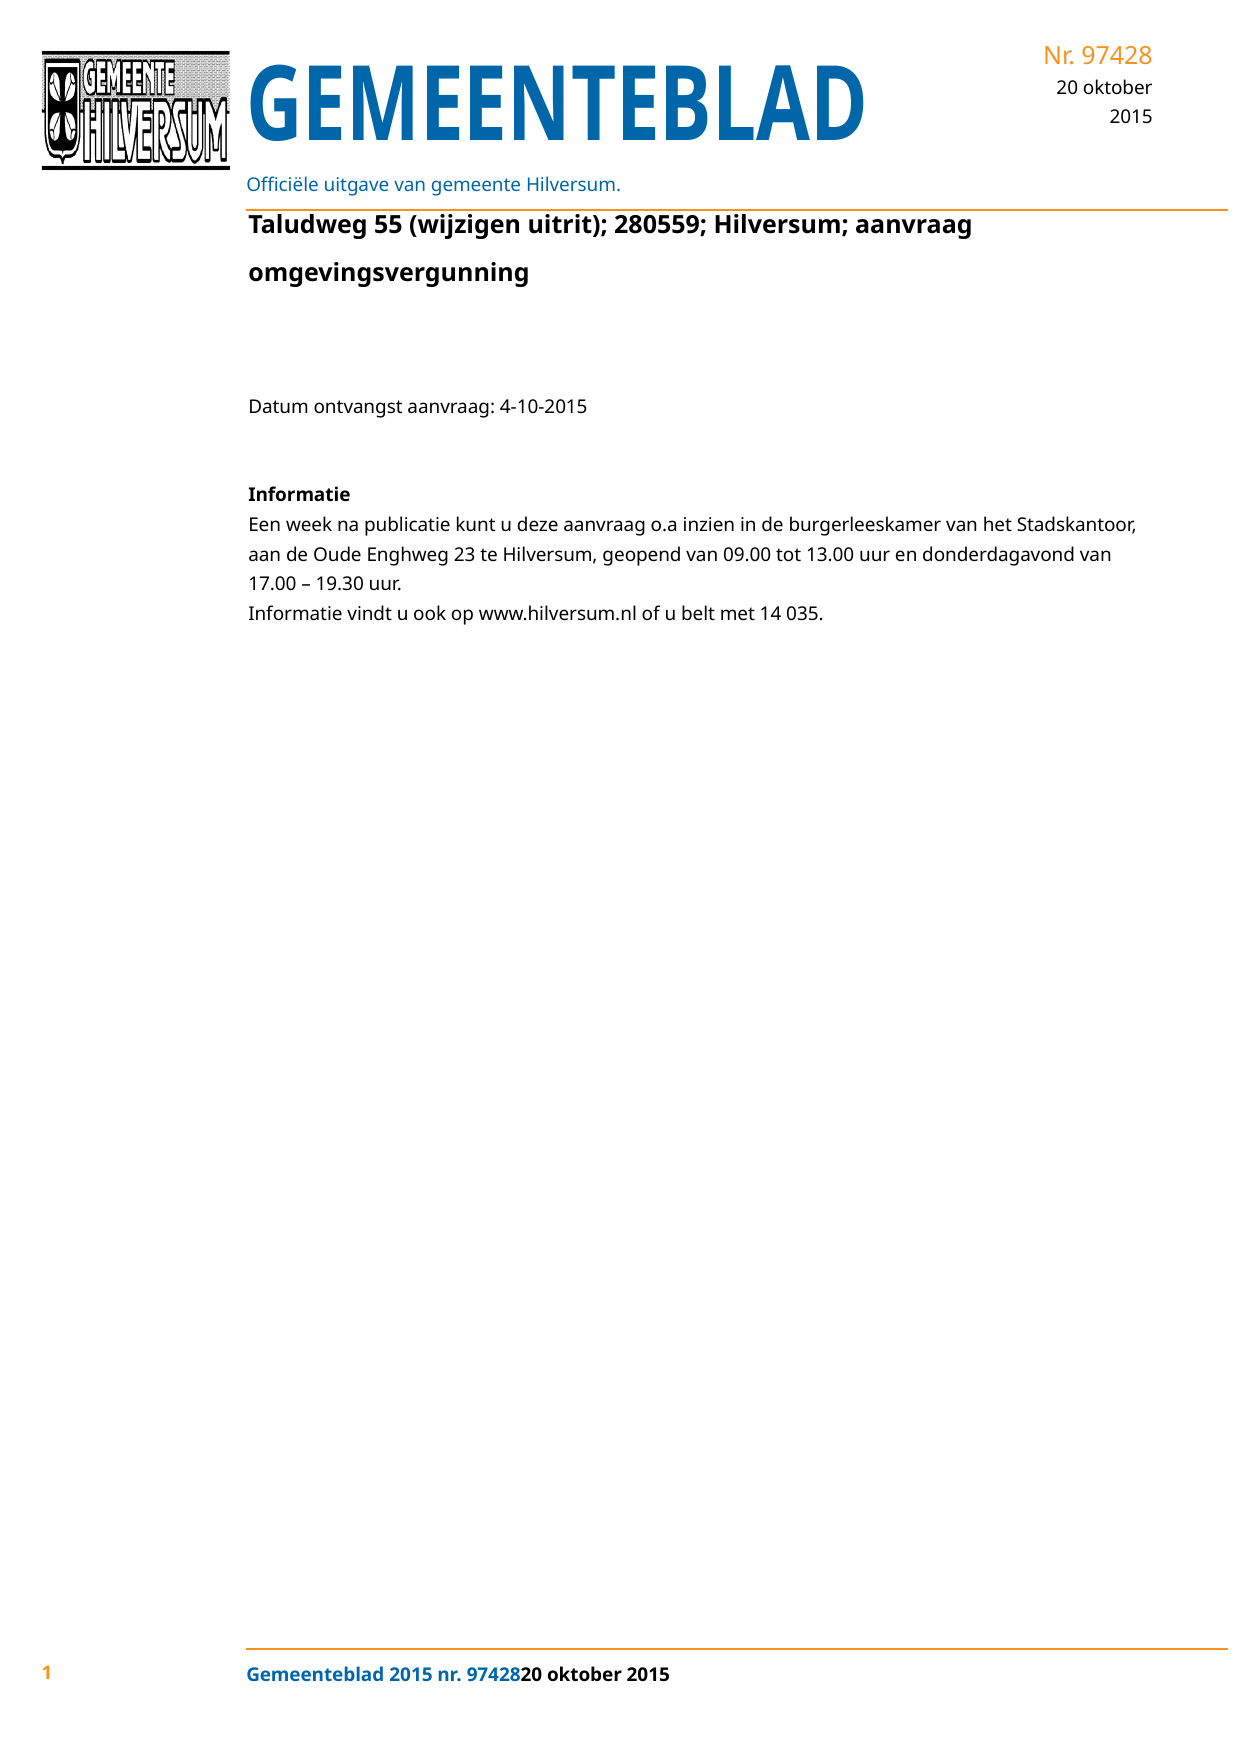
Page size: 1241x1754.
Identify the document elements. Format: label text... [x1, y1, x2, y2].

text Datum ontvangst aanvraag: 4-10-2015 [248, 393, 1152, 419]
text Een week na publicatie kunt u deze aanvraag o.a inzien in de burgerleeskamer van het Stadskantoor, [248, 511, 1152, 537]
text aan de Oude Enghweg 23 te Hilversum, geopend van 09.00 tot 13.00 uur en donderdagavond van 17.00 – 19.30 uur. [248, 541, 1152, 596]
text Informatie vindt u ook op www.hilversum.nl of u belt met 14 035. [248, 600, 1152, 626]
picture [41, 47, 231, 172]
text Informatie [248, 482, 1152, 507]
text Taludweg 55 (wijzigen uitrit); 280559; Hilversum; aanvraag omgevingsvergunning [248, 211, 1152, 288]
